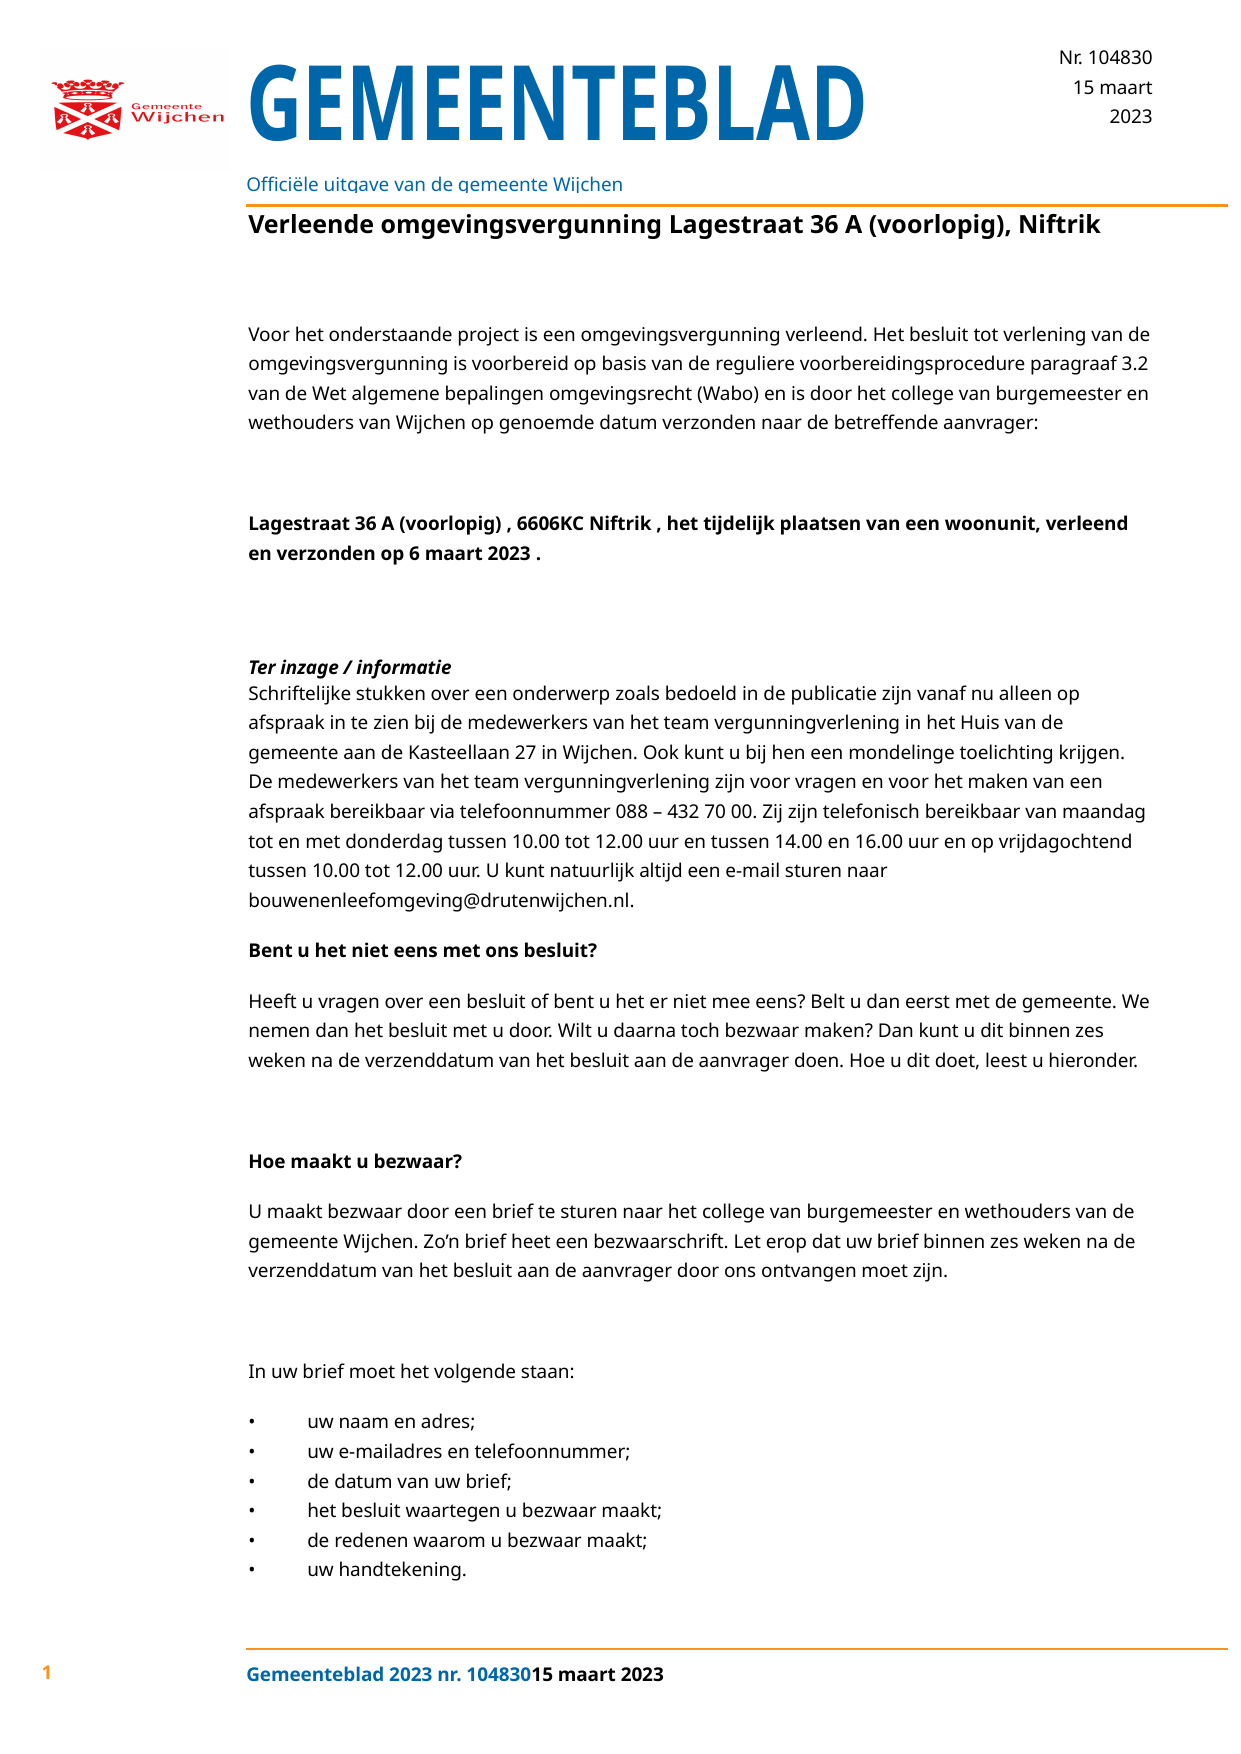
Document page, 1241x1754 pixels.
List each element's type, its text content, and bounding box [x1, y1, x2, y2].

text U maakt bezwaar door een brief te sturen naar het college van burgemeester en wethouders van de gemeente Wijchen. Zo’n brief heet een bezwaarschrift. Let erop dat uw brief binnen zes weken na de verzenddatum van het besluit aan de aanvrager door ons ontvangen moet zijn. [248, 1198, 1152, 1283]
text In uw brief moet het volgende staan: [248, 1358, 1152, 1384]
list het besluit waartegen u bezwaar maakt; [248, 1497, 1152, 1523]
text Verleende omgevingsvergunning Lagestraat 36 A (voorlopig), Niftrik [248, 207, 1152, 241]
list uw naam en adres; [248, 1409, 1152, 1434]
text Bent u het niet eens met ons besluit? [248, 937, 1152, 963]
list de redenen waarom u bezwaar maakt; [248, 1527, 1152, 1553]
text Ter inzage / informatie [248, 654, 1152, 680]
text Heeft u vragen over een besluit of bent u het er niet mee eens? Belt u dan eerst met de gemeente. We nemen dan het besluit met u door. Wilt u daarna toch bezwaar maken? Dan kunt u dit binnen zes weken na de verzenddatum van het besluit aan de aanvrager doen. Hoe u dit doet, leest u hieronder. [248, 988, 1152, 1073]
text Schriftelijke stukken over een onderwerp zoals bedoeld in de publicatie zijn vanaf nu alleen op afspraak in te zien bij de medewerkers van het team vergunningverlening in het Huis van de gemeente aan de Kasteellaan 27 in Wijchen. Ook kunt u bij hen een mondelinge toelichting krijgen. De medewerkers van het team vergunningverlening zijn voor vragen en voor het maken van een afspraak bereikbaar via telefoonnummer 088 – 432 70 00. Zij zijn telefonisch bereikbaar van maandag tot en met donderdag tussen 10.00 tot 12.00 uur en tussen 14.00 en 16.00 uur en op vrijdagochtend tussen 10.00 tot 12.00 uur. U kunt natuurlijk altijd een e-mail sturen naar bouwenenleefomgeving@drutenwijchen.nl. [248, 680, 1152, 913]
text Voor het onderstaande project is een omgevingsvergunning verleend. Het besluit tot verlening van de omgevingsvergunning is voorbereid op basis van de reguliere voorbereidingsprocedure paragraaf 3.2 van de Wet algemene bepalingen omgevingsrecht (Wabo) en is door het college van burgemeester en wethouders van Wijchen op genoemde datum verzonden naar de betreffende aanvrager: [248, 321, 1152, 435]
list de datum van uw brief; [248, 1468, 1152, 1494]
text Hoe maakt u bezwaar? [248, 1148, 1152, 1174]
picture [41, 47, 231, 172]
list uw e-mailadres en telefoonnummer; [248, 1438, 1152, 1464]
text Lagestraat 36 A (voorlopig) , 6606KC Niftrik , het tijdelijk plaatsen van een woonunit, verleend en verzonden op 6 maart 2023 . [248, 510, 1152, 566]
list uw handtekening. [248, 1557, 1152, 1582]
